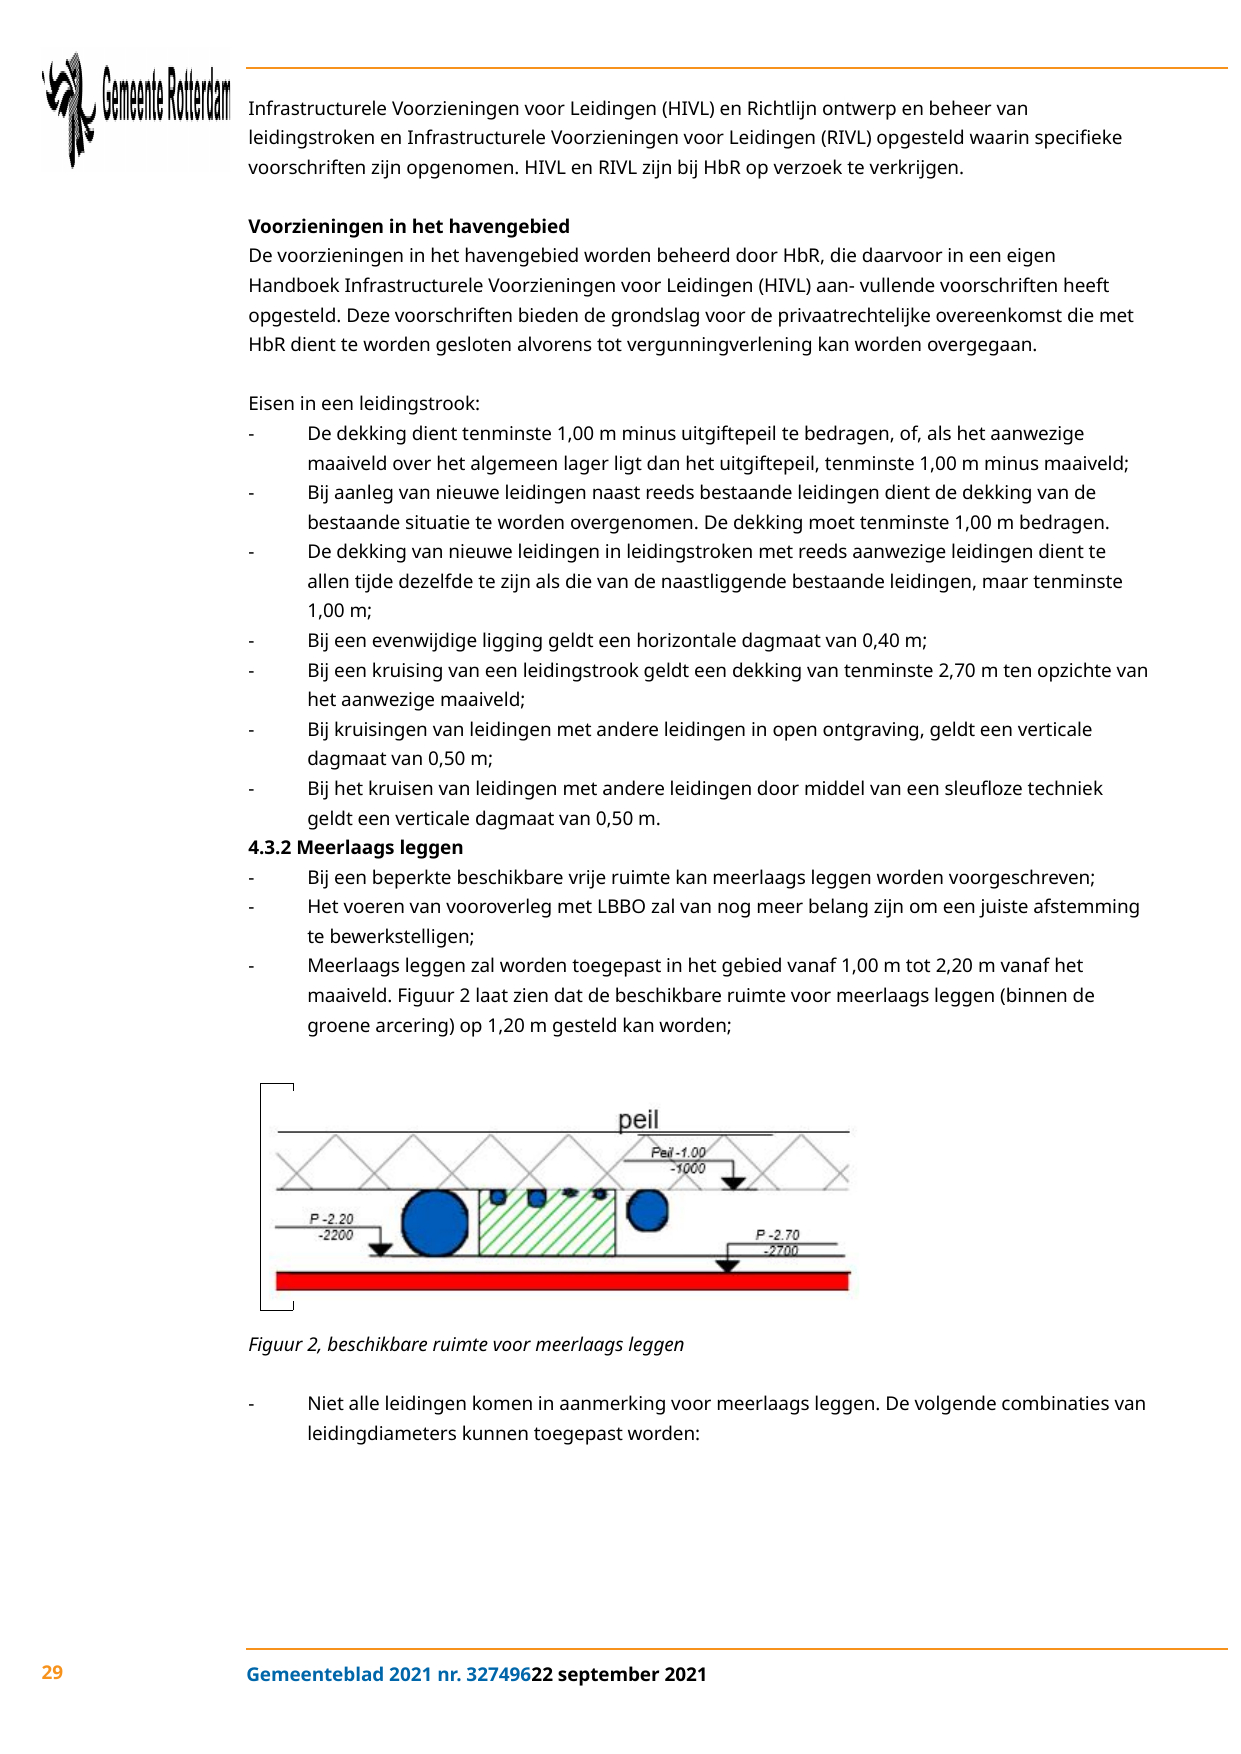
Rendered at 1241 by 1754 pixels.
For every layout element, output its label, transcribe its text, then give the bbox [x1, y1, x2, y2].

list Bij een evenwijdige ligging geldt een horizontale dagmaat van 0,40 m; [248, 627, 1152, 653]
list Niet alle leidingen komen in aanmerking voor meerlaags leggen. De volgende combinaties van leidingdiameters kunnen toegepast worden: [248, 1390, 1152, 1446]
text Figuur 2, beschikbare ruimte voor meerlaags leggen [248, 1331, 1152, 1357]
list Bij een beperkte beschikbare vrije ruimte kan meerlaags leggen worden voorgeschreven; [248, 864, 1152, 890]
list De dekking van nieuwe leidingen in leidingstroken met reeds aanwezige leidingen dient te allen tijde dezelfde te zijn als die van de naastliggende bestaande leidingen, maar tenminste 1,00 m; [248, 538, 1152, 623]
text Eisen in een leidingstrook: [248, 391, 1152, 416]
list Het voeren van vooroverleg met LBBO zal van nog meer belang zijn om een juiste afstemming te bewerkstelligen; [248, 893, 1152, 949]
text De voorzieningen in het havengebied worden beheerd door HbR, die daarvoor in een eigen Handboek Infrastructurele Voorzieningen voor Leidingen (HIVL) aan- vullende voorschriften heeft opgesteld. Deze voorschriften bieden de grondslag voor de privaatrechtelijke overeenkomst die met HbR dient te worden gesloten alvorens tot vergunningverlening kan worden overgegaan. [248, 243, 1152, 357]
picture [41, 47, 231, 172]
list Bij aanleg van nieuwe leidingen naast reeds bestaande leidingen dient de dekking van de bestaande situatie te worden overgenomen. De dekking moet tenminste 1,00 m bedragen. [248, 479, 1152, 535]
list Meerlaags leggen zal worden toegepast in het gebied vanaf 1,00 m tot 2,20 m vanaf het maaiveld. Figuur 2 laat zien dat de beschikbare ruimte voor meerlaags leggen (binnen de groene arcering) op 1,20 m gesteld kan worden; [248, 953, 1152, 1038]
list Bij een kruising van een leidingstrook geldt een dekking van tenminste 2,70 m ten opzichte van het aanwezige maaiveld; [248, 657, 1152, 712]
picture [268, 1091, 860, 1301]
list De dekking dient tenminste 1,00 m minus uitgiftepeil te bedragen, of, als het aanwezige maaiveld over het algemeen lager ligt dan het uitgiftepeil, tenminste 1,00 m minus maaiveld; [248, 420, 1152, 476]
text 4.3.2 Meerlaags leggen [248, 834, 1152, 860]
list Bij het kruisen van leidingen met andere leidingen door middel van een sleufloze techniek geldt een verticale dagmaat van 0,50 m. [248, 775, 1152, 831]
text Infrastructurele Voorzieningen voor Leidingen (HIVL) en Richtlijn ontwerp en beheer van leidingstroken en Infrastructurele Voorzieningen voor Leidingen (RIVL) opgesteld waarin specifieke voorschriften zijn opgenomen. HIVL en RIVL zijn bij HbR op verzoek te verkrijgen. [248, 95, 1152, 180]
list Bij kruisingen van leidingen met andere leidingen in open ontgraving, geldt een verticale dagmaat van 0,50 m; [248, 716, 1152, 771]
text Voorzieningen in het havengebied [248, 213, 1152, 239]
